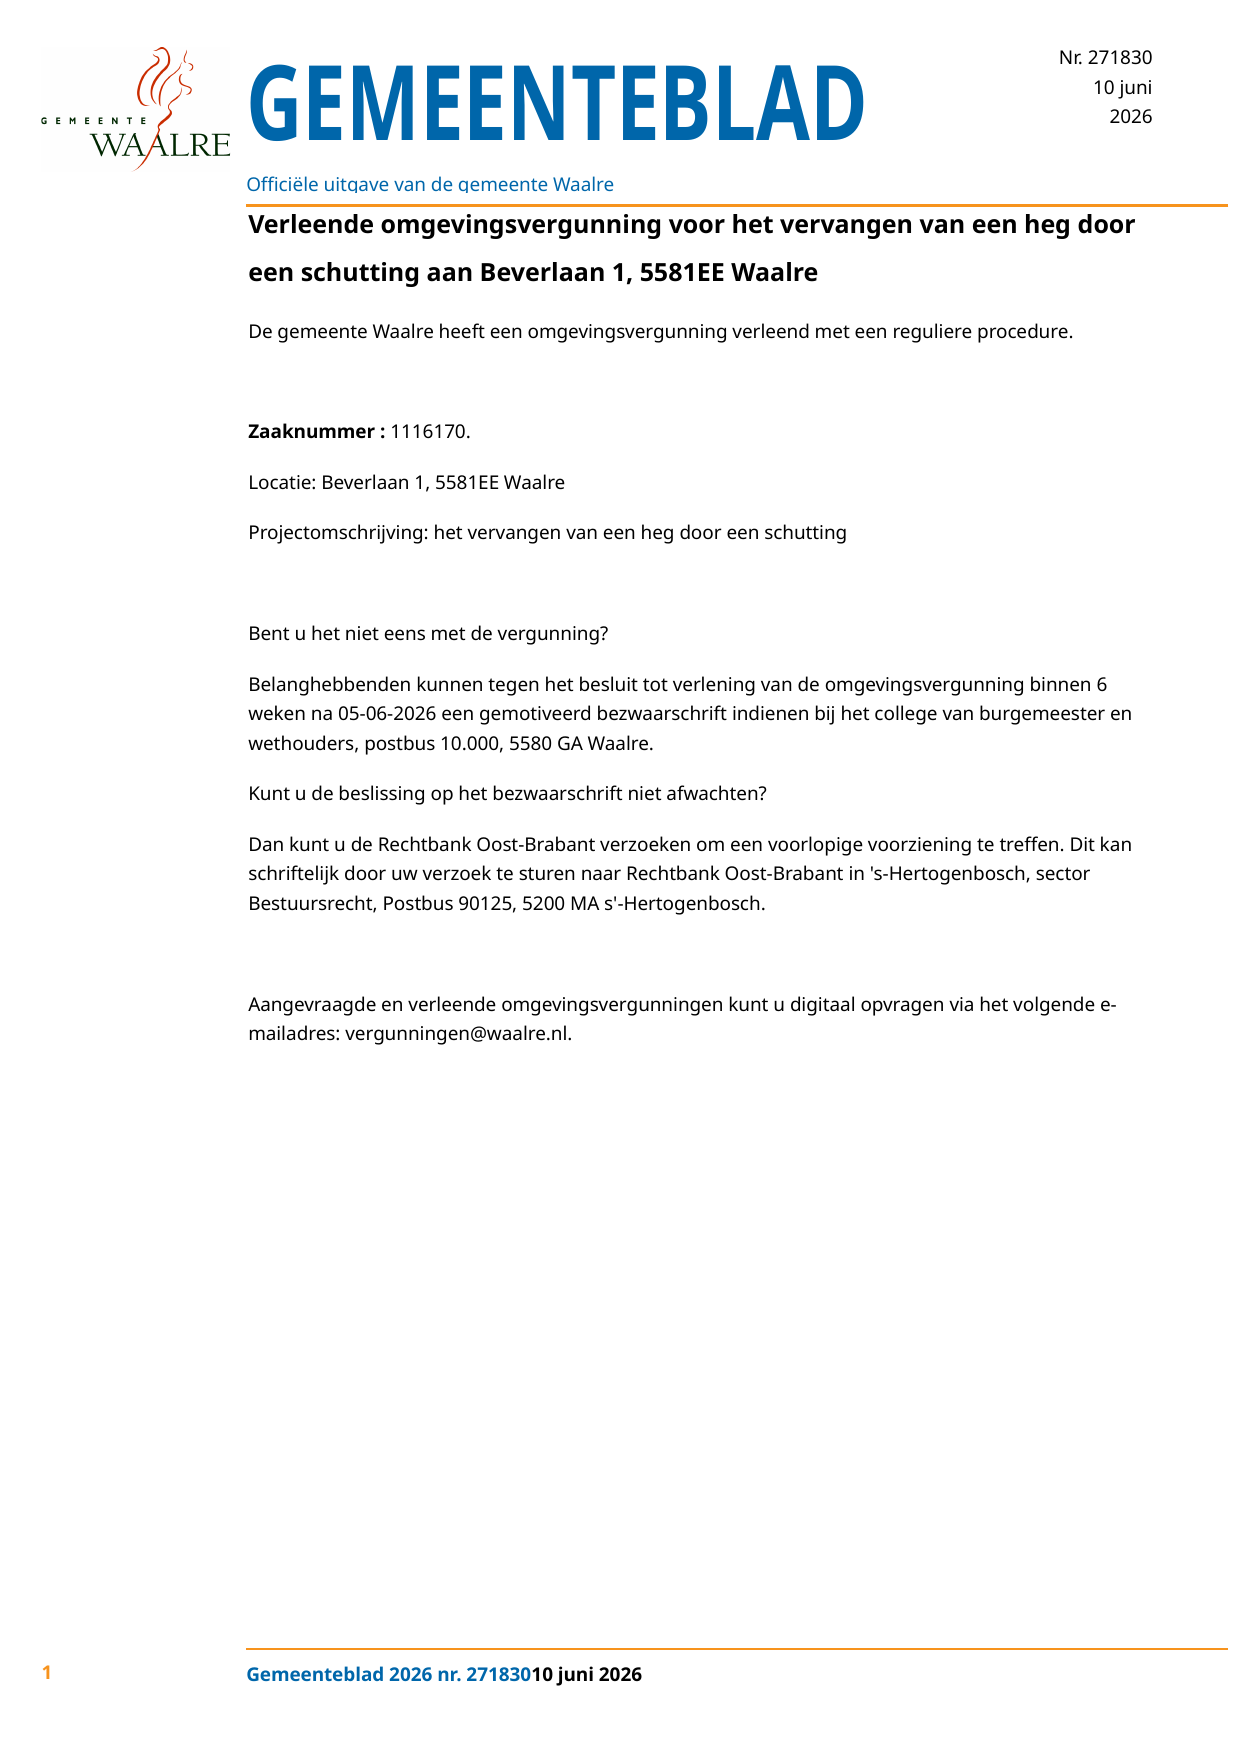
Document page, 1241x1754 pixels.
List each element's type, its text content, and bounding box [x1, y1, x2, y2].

picture [41, 47, 231, 172]
text Aangevraagde en verleende omgevingsvergunningen kunt u digitaal opvragen via het volgende e-mailadres: vergunningen@waalre.nl. [248, 991, 1152, 1046]
text Verleende omgevingsvergunning voor het vervangen van een heg door een schutting aan Beverlaan 1, 5581EE Waalre [248, 207, 1152, 288]
text Locatie: Beverlaan 1, 5581EE Waalre [248, 469, 1152, 495]
text Projectomschrijving: het vervangen van een heg door een schutting [248, 519, 1152, 545]
text Kunt u de beslissing op het bezwaarschrift niet afwachten? [248, 780, 1152, 806]
text Bent u het niet eens met de vergunning? [248, 620, 1152, 646]
text Zaaknummer : 1116170. [248, 419, 1152, 444]
text De gemeente Waalre heeft een omgevingsvergunning verleend met een reguliere procedure. [248, 318, 1152, 344]
text Belanghebbenden kunnen tegen het besluit tot verlening van de omgevingsvergunning binnen 6 weken na 05-06-2026 een gemotiveerd bezwaarschrift indienen bij het college van burgemeester en wethouders, postbus 10.000, 5580 GA Waalre. [248, 671, 1152, 756]
text Dan kunt u de Rechtbank Oost-Brabant verzoeken om een voorlopige voorziening te treffen. Dit kan schriftelijk door uw verzoek te sturen naar Rechtbank Oost-Brabant in 's-Hertogenbosch, sector Bestuursrecht, Postbus 90125, 5200 MA s'-Hertogenbosch. [248, 831, 1152, 916]
